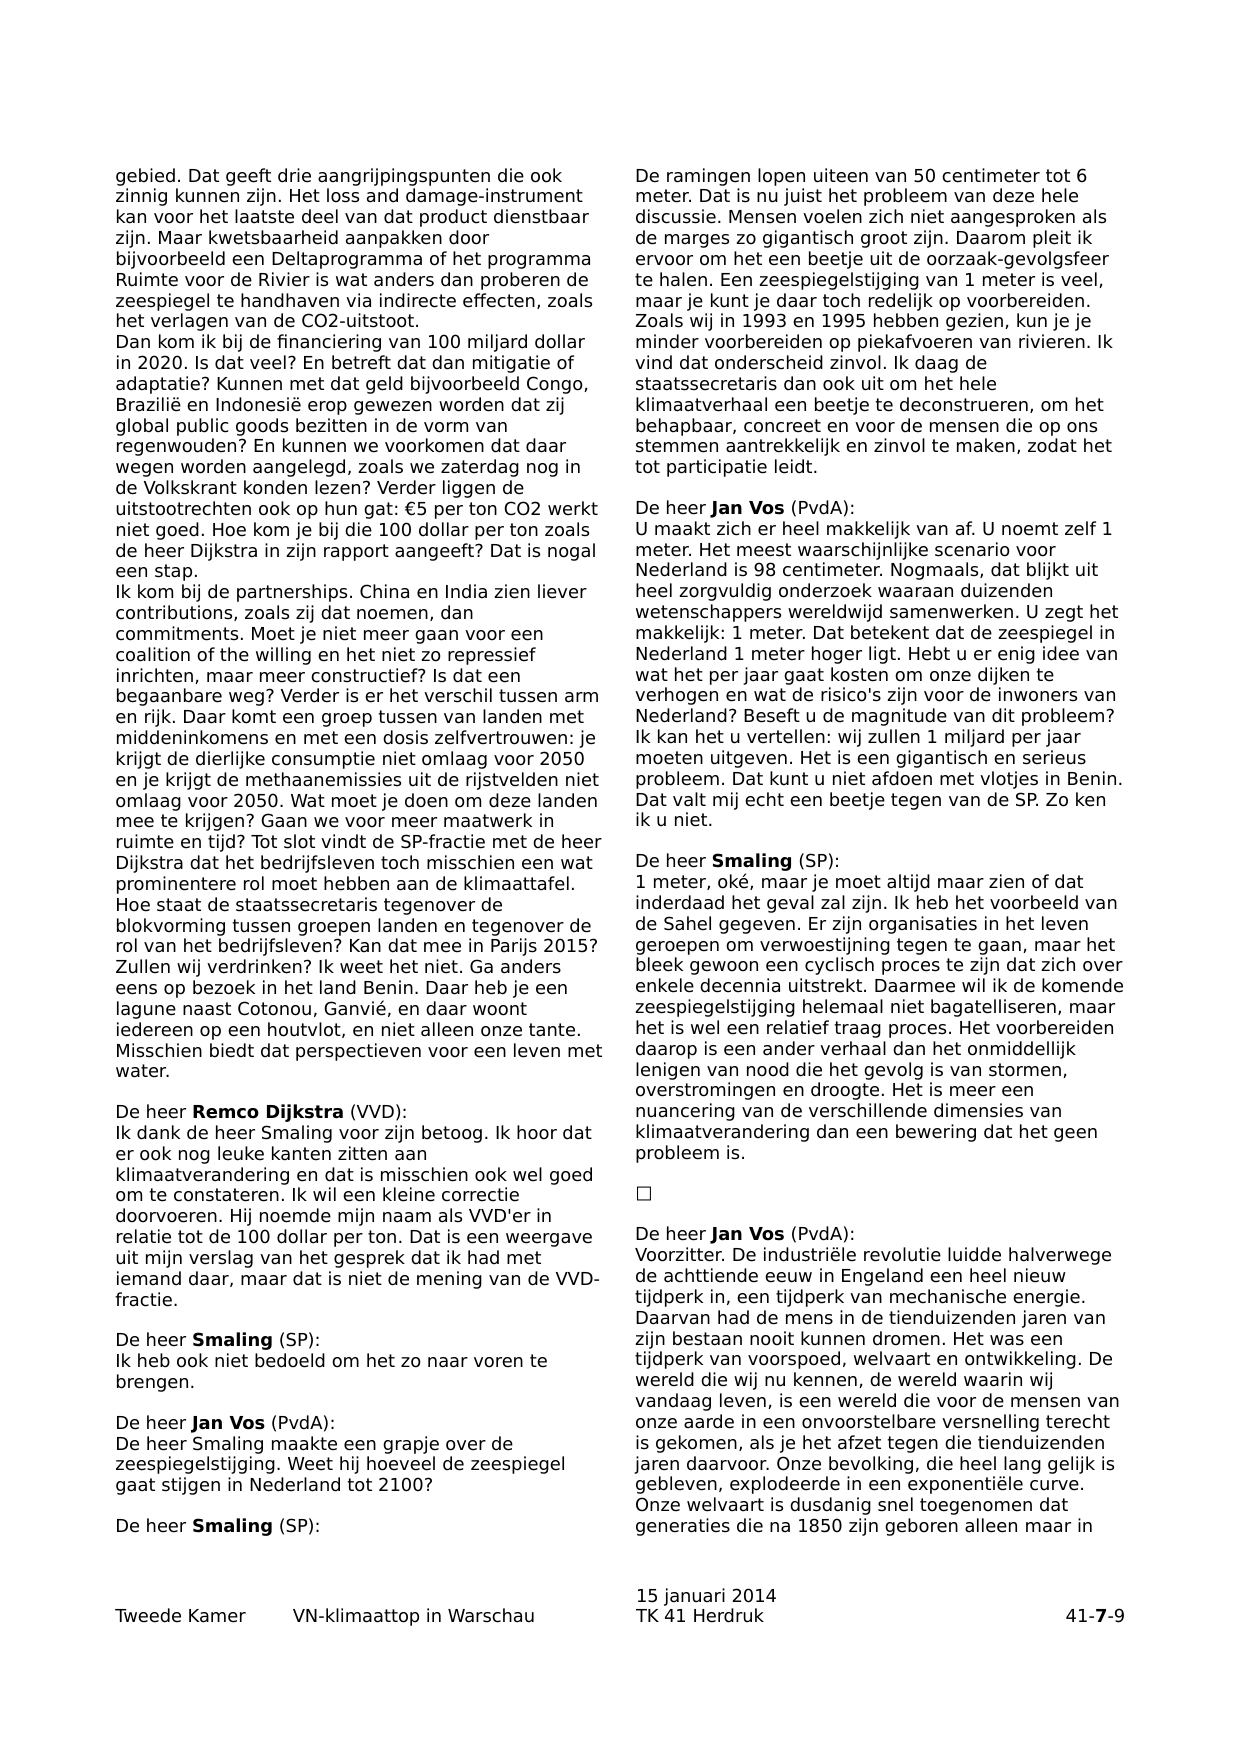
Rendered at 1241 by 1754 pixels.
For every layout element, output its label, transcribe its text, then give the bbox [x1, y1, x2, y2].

text ⬜ [635, 1183, 1125, 1204]
text De ramingen lopen uiteen van 50 centimeter tot 6 meter. Dat is nu juist het probleem van deze hele discussie. Mensen voelen zich niet aangesproken als de marges zo gigantisch groot zijn. Daarom pleit ik ervoor om het een beetje uit de oorzaak-gevolgsfeer te halen. Een zeespiegelstijging van 1 meter is veel, maar je kunt je daar toch redelijk op voorbereiden. Zoals wij in 1993 en 1995 hebben gezien, kun je je minder voorbereiden op piekafvoeren van rivieren. Ik vind dat onderscheid zinvol. Ik daag de staatssecretaris dan ook uit om het hele klimaatverhaal een beetje te deconstrueren, om het behapbaar, concreet en voor de mensen die op ons stemmen aantrekkelijk en zinvol te maken, zodat het tot participatie leidt. [635, 165, 1125, 478]
text De heer Jan Vos (PvdA): [635, 498, 1125, 518]
text De heer Remco Dijkstra (VVD): [115, 1102, 605, 1123]
text Ik heb ook niet bedoeld om het zo naar voren te brengen. [115, 1351, 605, 1393]
text De heer Smaling (SP): [115, 1516, 605, 1537]
text De heer Smaling maakte een grapje over de zeespiegelstijging. Weet hij hoeveel de zeespiegel gaat stijgen in Nederland tot 2100? [115, 1433, 605, 1496]
text De heer Jan Vos (PvdA): [115, 1413, 605, 1433]
text De heer Smaling (SP): [115, 1330, 605, 1351]
text De heer Smaling (SP): [635, 851, 1125, 872]
text Dan kom ik bij de financiering van 100 miljard dollar in 2020. Is dat veel? En betreft dat dan mitigatie of adaptatie? Kunnen met dat geld bijvoorbeeld Congo, Brazilië en Indonesië erop gewezen worden dat zij global public goods bezitten in de vorm van regenwouden? En kunnen we voorkomen dat daar wegen worden aangelegd, zoals we zaterdag nog in de Volkskrant konden lezen? Verder liggen de uitstootrechten ook op hun gat: €5 per ton CO2 werkt niet goed. Hoe kom je bij die 100 dollar per ton zoals de heer Dijkstra in zijn rapport aangeeft? Dat is nogal een stap. [115, 332, 605, 582]
text Voorzitter. De industriële revolutie luidde halverwege de achttiende eeuw in Engeland een heel nieuw tijdperk in, een tijdperk van mechanische energie. Daarvan had de mens in de tienduizenden jaren van zijn bestaan nooit kunnen dromen. Het was een tijdperk van voorspoed, welvaart en ontwikkeling. De wereld die wij nu kennen, de wereld waarin wij vandaag leven, is een wereld die voor de mensen van onze aarde in een onvoorstelbare versnelling terecht is gekomen, als je het afzet tegen die tienduizenden jaren daarvoor. Onze bevolking, die heel lang gelijk is gebleven, explodeerde in een exponentiële curve. Onze welvaart is dusdanig snel toegenomen dat generaties die na 1850 zijn geboren alleen maar in [635, 1245, 1125, 1537]
text gebied. Dat geeft drie aangrijpingspunten die ook zinnig kunnen zijn. Het loss and damage-instrument kan voor het laatste deel van dat product dienstbaar zijn. Maar kwetsbaarheid aanpakken door bijvoorbeeld een Deltaprogramma of het programma Ruimte voor de Rivier is wat anders dan proberen de zeespiegel te handhaven via indirecte effecten, zoals het verlagen van de CO2-uitstoot. [115, 165, 605, 332]
text Ik dank de heer Smaling voor zijn betoog. Ik hoor dat er ook nog leuke kanten zitten aan klimaatverandering en dat is misschien ook wel goed om te constateren. Ik wil een kleine correctie doorvoeren. Hij noemde mijn naam als VVD'er in relatie tot de 100 dollar per ton. Dat is een weergave uit mijn verslag van het gesprek dat ik had met iemand daar, maar dat is niet de mening van de VVD-fractie. [115, 1123, 605, 1310]
text Zullen wij verdrinken? Ik weet het niet. Ga anders eens op bezoek in het land Benin. Daar heb je een lagune naast Cotonou, Ganvié, en daar woont iedereen op een houtvlot, en niet alleen onze tante. Misschien biedt dat perspectieven voor een leven met water. [115, 957, 605, 1082]
text De heer Jan Vos (PvdA): [635, 1224, 1125, 1245]
text U maakt zich er heel makkelijk van af. U noemt zelf 1 meter. Het meest waarschijnlijke scenario voor Nederland is 98 centimeter. Nogmaals, dat blijkt uit heel zorgvuldig onderzoek waaraan duizenden wetenschappers wereldwijd samenwerken. U zegt het makkelijk: 1 meter. Dat betekent dat de zeespiegel in Nederland 1 meter hoger ligt. Hebt u er enig idee van wat het per jaar gaat kosten om onze dijken te verhogen en wat de risico's zijn voor de inwoners van Nederland? Beseft u de magnitude van dit probleem? Ik kan het u vertellen: wij zullen 1 miljard per jaar moeten uitgeven. Het is een gigantisch en serieus probleem. Dat kunt u niet afdoen met vlotjes in Benin. Dat valt mij echt een beetje tegen van de SP. Zo ken ik u niet. [635, 518, 1125, 831]
text 1 meter, oké, maar je moet altijd maar zien of dat inderdaad het geval zal zijn. Ik heb het voorbeeld van de Sahel gegeven. Er zijn organisaties in het leven geroepen om verwoestijning tegen te gaan, maar het bleek gewoon een cyclisch proces te zijn dat zich over enkele decennia uitstrekt. Daarmee wil ik de komende zeespiegelstijging helemaal niet bagatelliseren, maar het is wel een relatief traag proces. Het voorbereiden daarop is een ander verhaal dan het onmiddellijk lenigen van nood die het gevolg is van stormen, overstromingen en droogte. Het is meer een nuancering van de verschillende dimensies van klimaatverandering dan een bewering dat het geen probleem is. [635, 872, 1125, 1163]
text Ik kom bij de partnerships. China en India zien liever contributions, zoals zij dat noemen, dan commitments. Moet je niet meer gaan voor een coalition of the willing en het niet zo repressief inrichten, maar meer constructief? Is dat een begaanbare weg? Verder is er het verschil tussen arm en rijk. Daar komt een groep tussen van landen met middeninkomens en met een dosis zelfvertrouwen: je krijgt de dierlijke consumptie niet omlaag voor 2050 en je krijgt de methaanemissies uit de rijstvelden niet omlaag voor 2050. Wat moet je doen om deze landen mee te krijgen? Gaan we voor meer maatwerk in ruimte en tijd? Tot slot vindt de SP-fractie met de heer Dijkstra dat het bedrijfsleven toch misschien een wat prominentere rol moet hebben aan de klimaattafel. Hoe staat de staatssecretaris tegenover de blokvorming tussen groepen landen en tegenover de rol van het bedrijfsleven? Kan dat mee in Parijs 2015? [115, 582, 605, 957]
